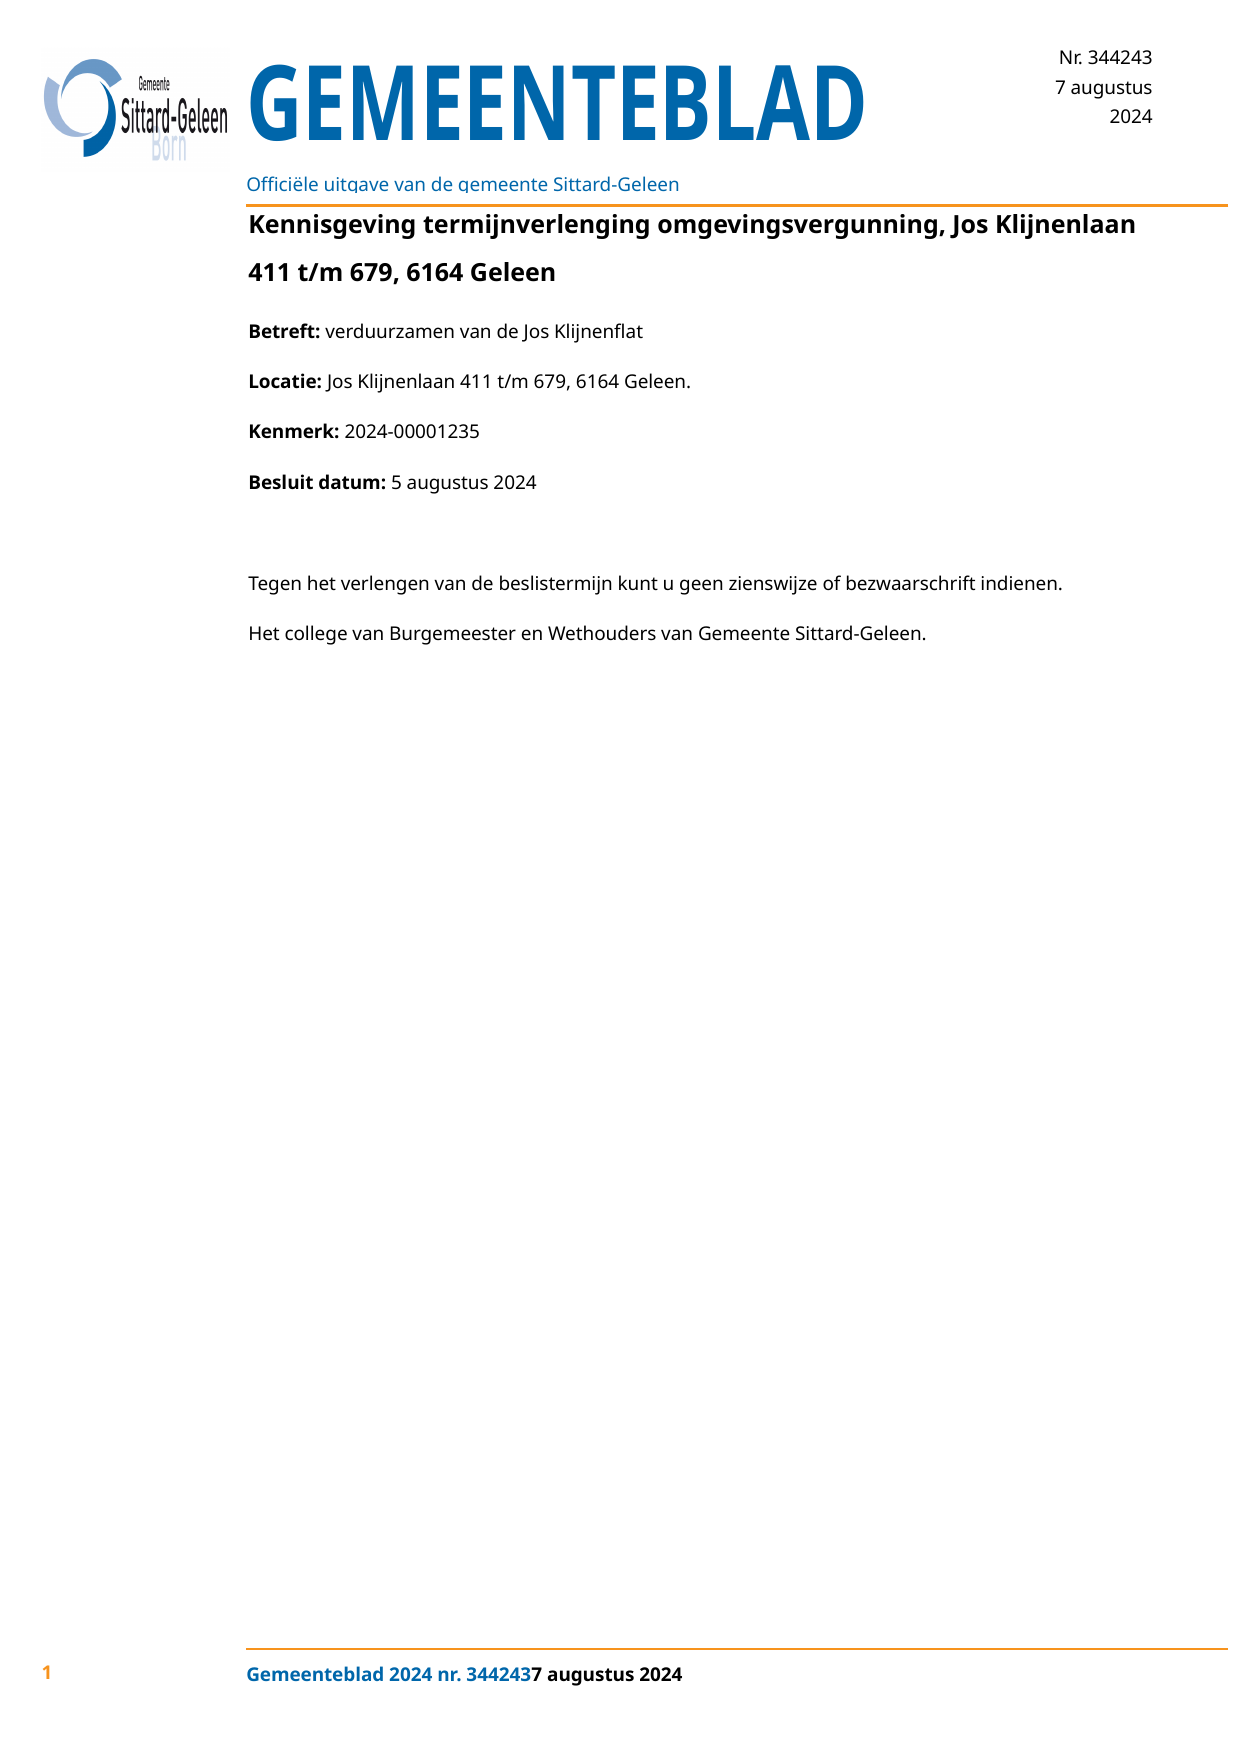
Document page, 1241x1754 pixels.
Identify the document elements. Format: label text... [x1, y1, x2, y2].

picture [41, 47, 231, 172]
text Kenmerk: 2024-00001235 [248, 419, 1152, 444]
text Het college van Burgemeester en Wethouders van Gemeente Sittard-Geleen. [248, 620, 1152, 646]
text Besluit datum: 5 augustus 2024 [248, 469, 1152, 495]
text Tegen het verlengen van de beslistermijn kunt u geen zienswijze of bezwaarschrift indienen. [248, 570, 1152, 596]
text Kennisgeving termijnverlenging omgevingsvergunning, Jos Klijnenlaan 411 t/m 679, 6164 Geleen [248, 207, 1152, 288]
text Locatie: Jos Klijnenlaan 411 t/m 679, 6164 Geleen. [248, 368, 1152, 394]
text Betreft: verduurzamen van de Jos Klijnenflat [248, 318, 1152, 344]
